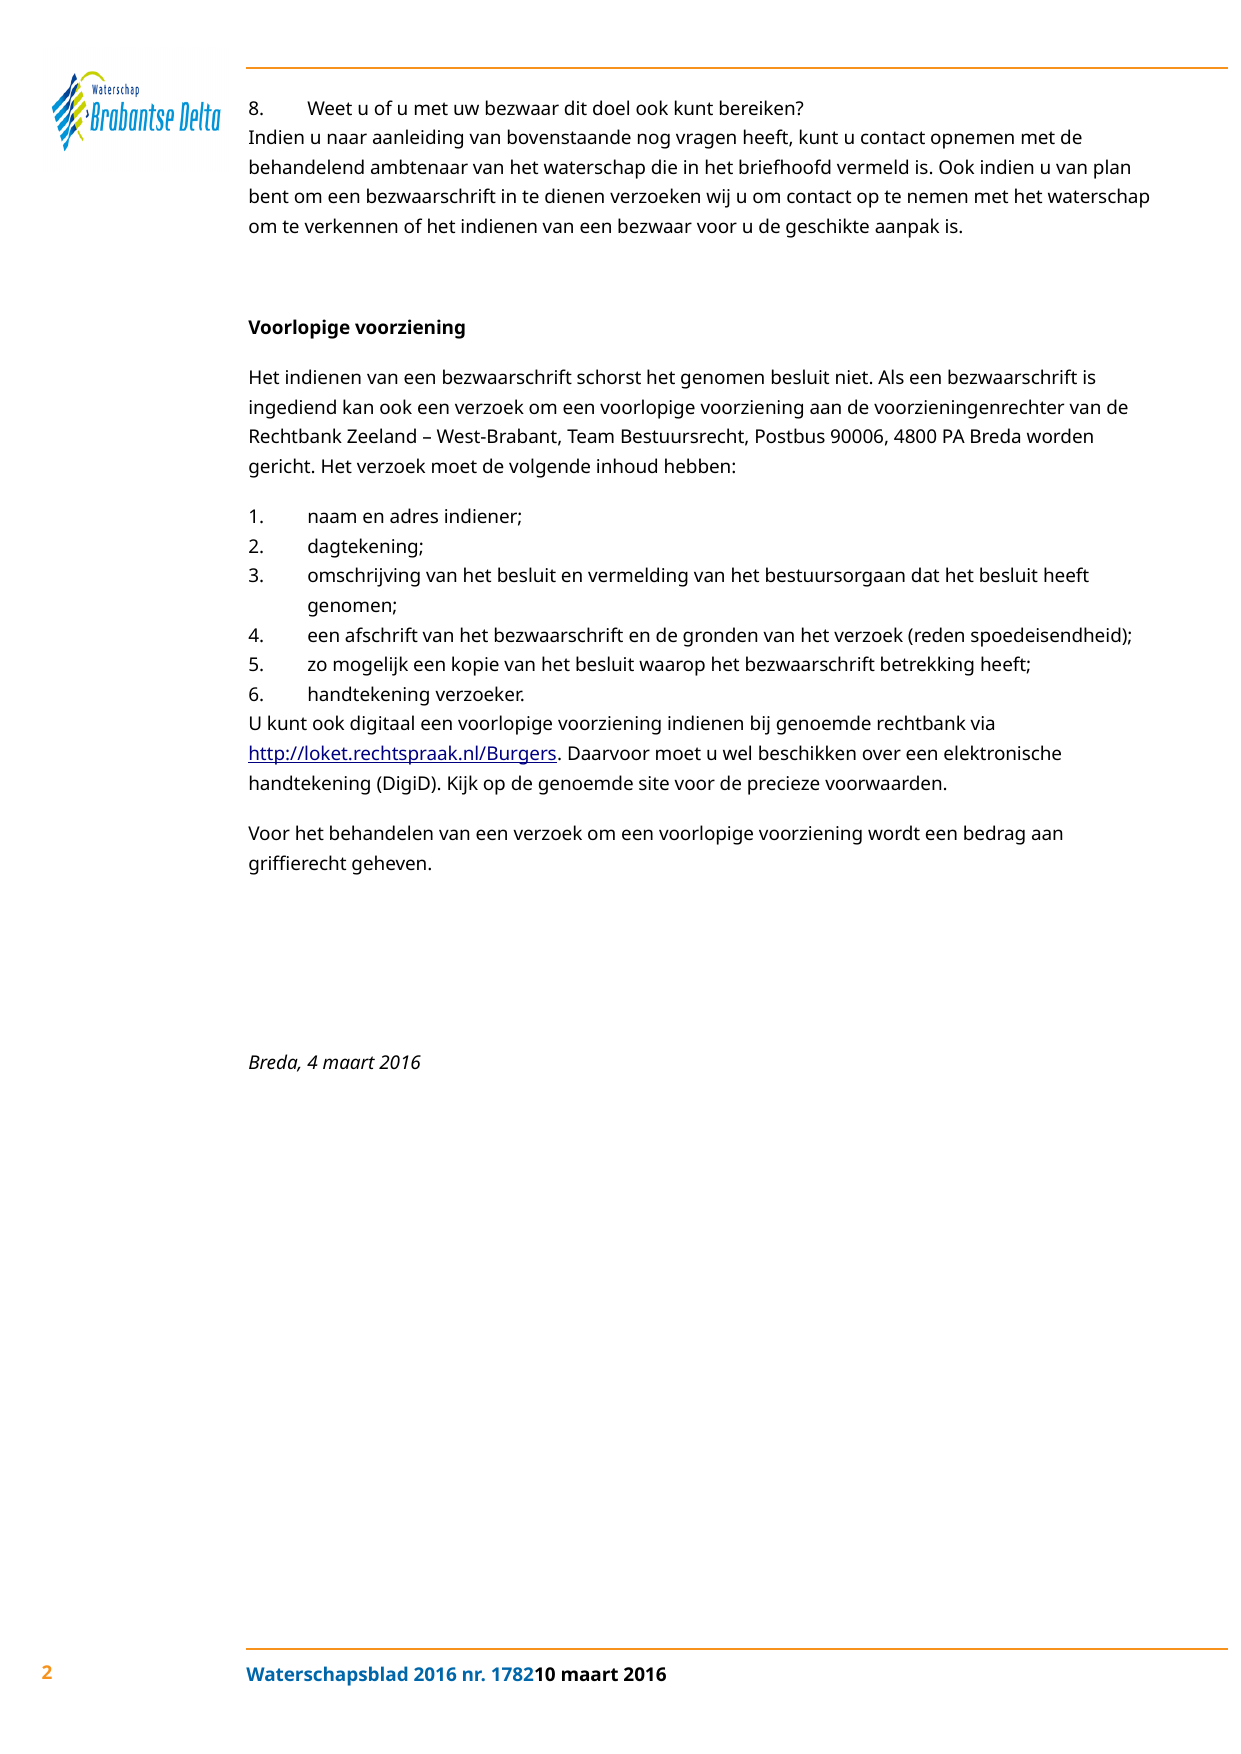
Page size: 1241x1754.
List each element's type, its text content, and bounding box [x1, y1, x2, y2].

list Weet u of u met uw bezwaar dit doel ook kunt bereiken? [248, 95, 1152, 121]
list een afschrift van het bezwaarschrift en de gronden van het verzoek (reden spoedeisendheid); [248, 622, 1152, 648]
list dagtekening; [248, 533, 1152, 559]
text Indien u naar aanleiding van bovenstaande nog vragen heeft, kunt u contact opnemen met de behandelend ambtenaar van het waterschap die in het briefhoofd vermeld is. Ook indien u van plan bent om een bezwaarschrift in te dienen verzoeken wij u om contact op te nemen met het waterschap om te verkennen of het indienen van een bezwaar voor u de geschikte aanpak is. [248, 124, 1152, 239]
text Voor het behandelen van een verzoek om een voorlopige voorziening wordt een bedrag aan griffierecht geheven. [248, 820, 1152, 876]
list omschrijving van het besluit en vermelding van het bestuursorgaan dat het besluit heeft genomen; [248, 563, 1152, 618]
list zo mogelijk een kopie van het besluit waarop het bezwaarschrift betrekking heeft; [248, 651, 1152, 677]
list naam en adres indiener; [248, 503, 1152, 529]
text Breda, 4 maart 2016 [248, 1049, 1152, 1074]
text Het indienen van een bezwaarschrift schorst het genomen besluit niet. Als een bezwaarschrift is ingediend kan ook een verzoek om een voorlopige voorziening aan de voorzieningenrechter van de Rechtbank Zeeland – West-Brabant, Team Bestuursrecht, Postbus 90006, 4800 PA Breda worden gericht. Het verzoek moet de volgende inhoud hebben: [248, 364, 1152, 479]
list handtekening verzoeker. [248, 681, 1152, 707]
picture [41, 47, 231, 172]
text U kunt ook digitaal een voorlopige voorziening indienen bij genoemde rechtbank via http://loket.rechtspraak.nl/Burgers. Daarvoor moet u wel beschikken over een elektronische handtekening (DigiD). Kijk op de genoemde site voor de precieze voorwaarden. [248, 711, 1152, 796]
text Voorlopige voorziening [248, 314, 1152, 340]
